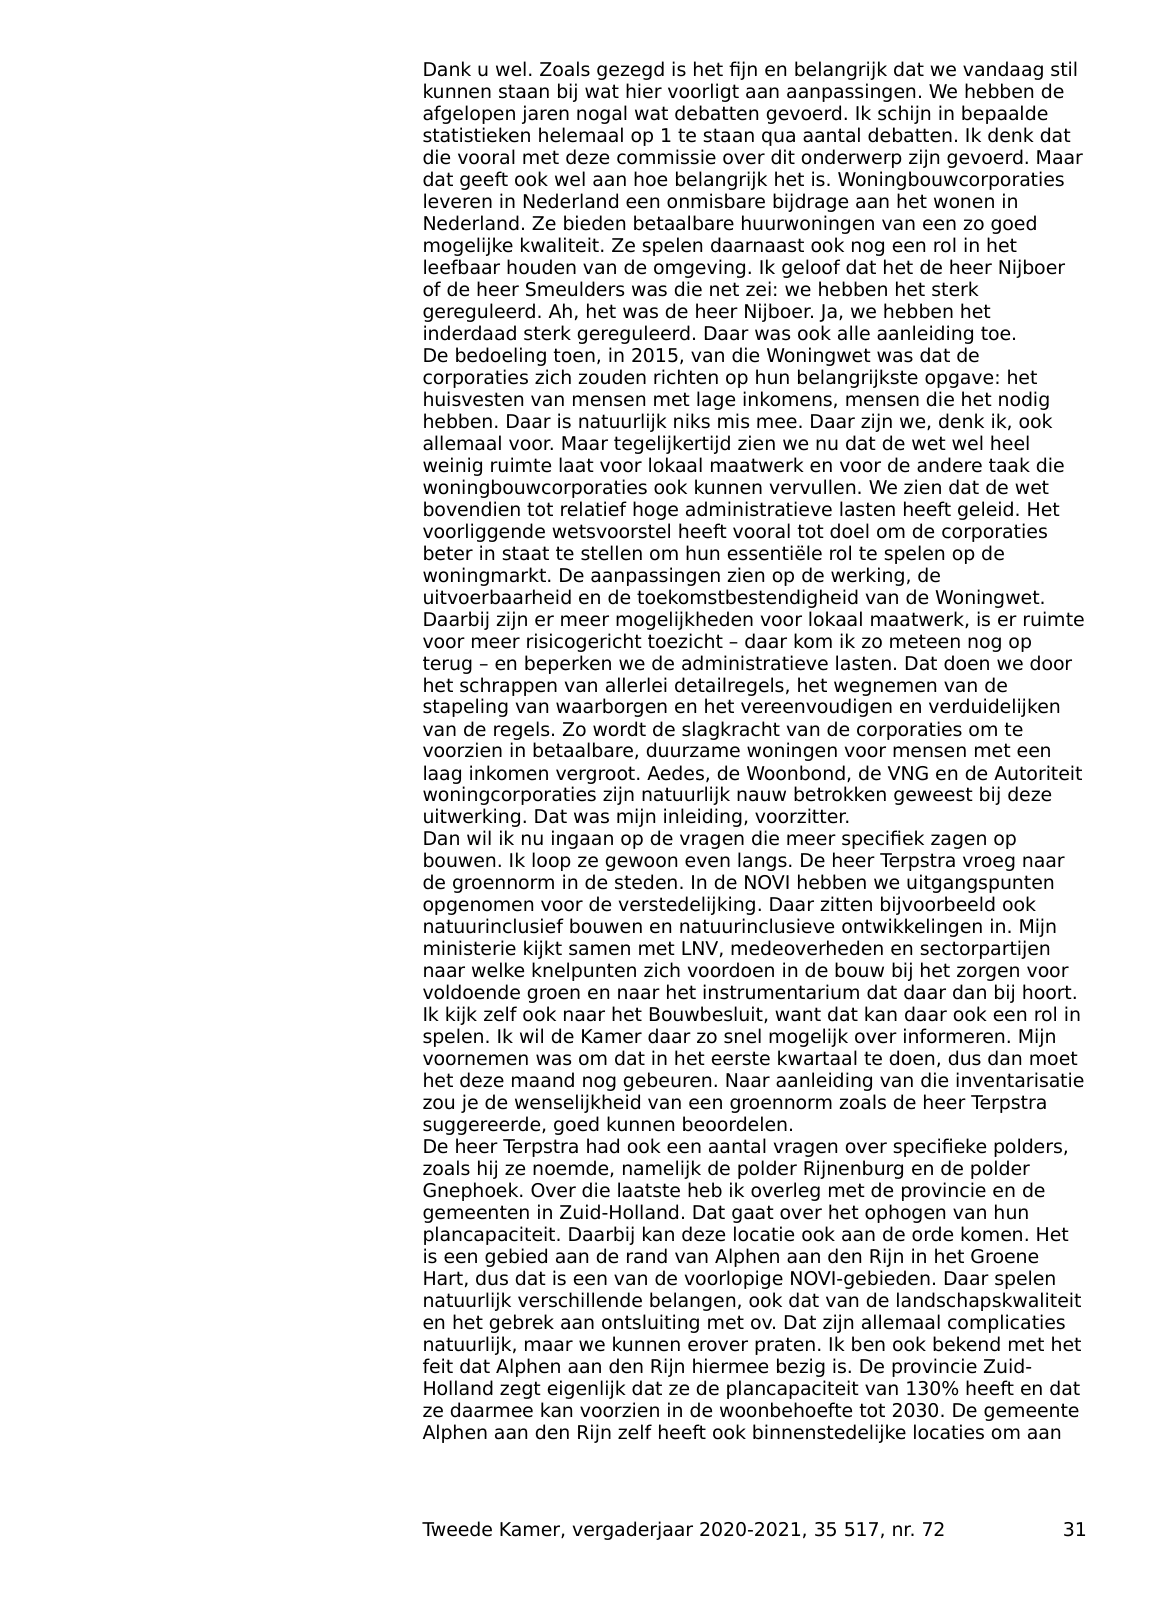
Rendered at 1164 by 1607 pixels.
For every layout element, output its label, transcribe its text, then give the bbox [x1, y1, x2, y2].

text De heer Terpstra had ook een aantal vragen over specifieke polders, zoals hij ze noemde, namelijk de polder Rijnenburg en de polder Gnephoek. Over die laatste heb ik overleg met de provincie en de gemeenten in Zuid-Holland. Dat gaat over het ophogen van hun plancapaciteit. Daarbij kan deze locatie ook aan de orde komen. Het is een gebied aan de rand van Alphen aan den Rijn in het Groene Hart, dus dat is een van de voorlopige NOVI-gebieden. Daar spelen natuurlijk verschillende belangen, ook dat van de landschapskwaliteit en het gebrek aan ontsluiting met ov. Dat zijn allemaal complicaties natuurlijk, maar we kunnen erover praten. Ik ben ook bekend met het feit dat Alphen aan den Rijn hiermee bezig is. De provincie Zuid-Holland zegt eigenlijk dat ze de plancapaciteit van 130% heeft en dat ze daarmee kan voorzien in de woonbehoefte tot 2030. De gemeente Alphen aan den Rijn zelf heeft ook binnenstedelijke locaties om aan [422, 1136, 1087, 1444]
text Dank u wel. Zoals gezegd is het fijn en belangrijk dat we vandaag stil kunnen staan bij wat hier voorligt aan aanpassingen. We hebben de afgelopen jaren nogal wat debatten gevoerd. Ik schijn in bepaalde statistieken helemaal op 1 te staan qua aantal debatten. Ik denk dat die vooral met deze commissie over dit onderwerp zijn gevoerd. Maar dat geeft ook wel aan hoe belangrijk het is. Woningbouwcorporaties leveren in Nederland een onmisbare bijdrage aan het wonen in Nederland. Ze bieden betaalbare huurwoningen van een zo goed mogelijke kwaliteit. Ze spelen daarnaast ook nog een rol in het leefbaar houden van de omgeving. Ik geloof dat het de heer Nijboer of de heer Smeulders was die net zei: we hebben het sterk gereguleerd. Ah, het was de heer Nijboer. Ja, we hebben het inderdaad sterk gereguleerd. Daar was ook alle aanleiding toe. [422, 59, 1087, 345]
text De bedoeling toen, in 2015, van die Woningwet was dat de corporaties zich zouden richten op hun belangrijkste opgave: het huisvesten van mensen met lage inkomens, mensen die het nodig hebben. Daar is natuurlijk niks mis mee. Daar zijn we, denk ik, ook allemaal voor. Maar tegelijkertijd zien we nu dat de wet wel heel weinig ruimte laat voor lokaal maatwerk en voor de andere taak die woningbouwcorporaties ook kunnen vervullen. We zien dat de wet bovendien tot relatief hoge administratieve lasten heeft geleid. Het voorliggende wetsvoorstel heeft vooral tot doel om de corporaties beter in staat te stellen om hun essentiële rol te spelen op de woningmarkt. De aanpassingen zien op de werking, de uitvoerbaarheid en de toekomstbestendigheid van de Woningwet. Daarbij zijn er meer mogelijkheden voor lokaal maatwerk, is er ruimte voor meer risicogericht toezicht – daar kom ik zo meteen nog op terug – en beperken we de administratieve lasten. Dat doen we door het schrappen van allerlei detailregels, het wegnemen van de stapeling van waarborgen en het vereenvoudigen en verduidelijken van de regels. Zo wordt de slagkracht van de corporaties om te voorzien in betaalbare, duurzame woningen voor mensen met een laag inkomen vergroot. Aedes, de Woonbond, de VNG en de Autoriteit woningcorporaties zijn natuurlijk nauw betrokken geweest bij deze uitwerking. Dat was mijn inleiding, voorzitter. [422, 345, 1087, 828]
text Dan wil ik nu ingaan op de vragen die meer specifiek zagen op bouwen. Ik loop ze gewoon even langs. De heer Terpstra vroeg naar de groennorm in de steden. In de NOVI hebben we uitgangspunten opgenomen voor de verstedelijking. Daar zitten bijvoorbeeld ook natuurinclusief bouwen en natuurinclusieve ontwikkelingen in. Mijn ministerie kijkt samen met LNV, medeoverheden en sectorpartijen naar welke knelpunten zich voordoen in de bouw bij het zorgen voor voldoende groen en naar het instrumentarium dat daar dan bij hoort. Ik kijk zelf ook naar het Bouwbesluit, want dat kan daar ook een rol in spelen. Ik wil de Kamer daar zo snel mogelijk over informeren. Mijn voornemen was om dat in het eerste kwartaal te doen, dus dan moet het deze maand nog gebeuren. Naar aanleiding van die inventarisatie zou je de wenselijkheid van een groennorm zoals de heer Terpstra suggereerde, goed kunnen beoordelen. [422, 828, 1087, 1136]
